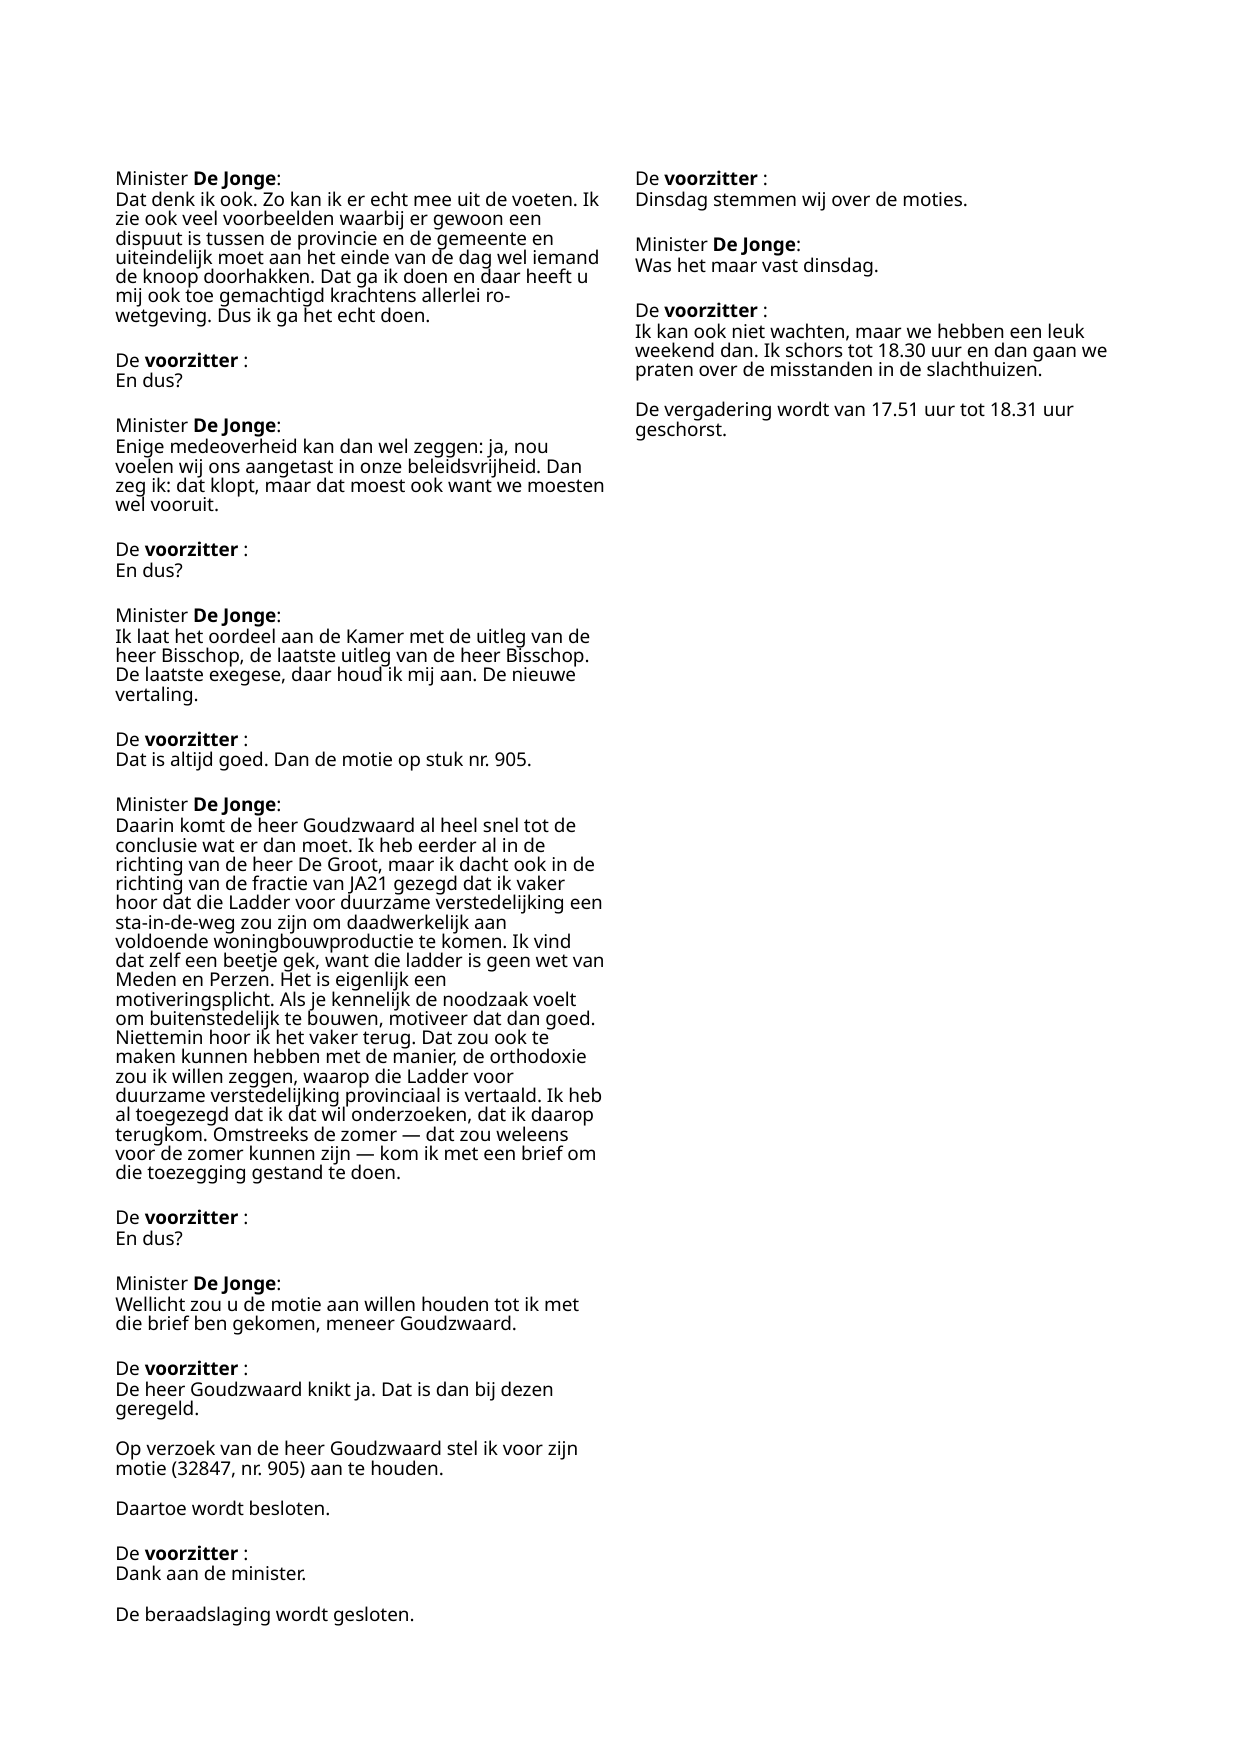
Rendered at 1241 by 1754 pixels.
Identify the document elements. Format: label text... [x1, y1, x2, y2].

text Dank aan de minister. [115, 1565, 605, 1585]
text Enige medeoverheid kan dan wel zeggen: ja, nou voelen wij ons aangetast in onze beleidsvrijheid. Dan zeg ik: dat klopt, maar dat moest ook want we moesten wel vooruit. [115, 438, 605, 515]
text En dus? [115, 372, 605, 392]
text Was het maar vast dinsdag. [635, 257, 1125, 276]
text Minister De Jonge: [635, 231, 1125, 257]
text De voorzitter : [635, 297, 1125, 323]
text De voorzitter : [115, 536, 605, 562]
text Minister De Jonge: [115, 602, 605, 628]
text En dus? [115, 562, 605, 581]
text De heer Goudzwaard knikt ja. Dat is dan bij dezen geregeld. [115, 1381, 605, 1419]
text De voorzitter : [115, 726, 605, 751]
text Wellicht zou u de motie aan willen houden tot ik met die brief ben gekomen, meneer Goudzwaard. [115, 1296, 605, 1334]
text Dat is altijd goed. Dan de motie op stuk nr. 905. [115, 751, 605, 771]
text Dat denk ik ook. Zo kan ik er echt mee uit de voeten. Ik zie ook veel voorbeelden waarbij er gewoon een dispuut is tussen de provincie en de gemeente en uiteindelijk moet aan het einde van de dag wel iemand de knoop doorhakken. Dat ga ik doen en daar heeft u mij ook toe gemachtigd krachtens allerlei ro-wetgeving. Dus ik ga het echt doen. [115, 191, 605, 326]
text Daarin komt de heer Goudzwaard al heel snel tot de conclusie wat er dan moet. Ik heb eerder al in de richting van de heer De Groot, maar ik dacht ook in de richting van de fractie van JA21 gezegd dat ik vaker hoor dat die Ladder voor duurzame verstedelijking een sta-in-de-weg zou zijn om daadwerkelijk aan voldoende woningbouwproductie te komen. Ik vind dat zelf een beetje gek, want die ladder is geen wet van Meden en Perzen. Het is eigenlijk een motiveringsplicht. Als je kennelijk de noodzaak voelt om buitenstedelijk te bouwen, motiveer dat dan goed. Niettemin hoor ik het vaker terug. Dat zou ook te maken kunnen hebben met de manier, de orthodoxie zou ik willen zeggen, waarop die Ladder voor duurzame verstedelijking provinciaal is vertaald. Ik heb al toegezegd dat ik dat wil onderzoeken, dat ik daarop terugkom. Omstreeks de zomer — dat zou weleens voor de zomer kunnen zijn — kom ik met een brief om die toezegging gestand te doen. [115, 817, 605, 1183]
text De voorzitter : [115, 347, 605, 372]
text De voorzitter : [115, 1540, 605, 1565]
text Op verzoek van de heer Goudzwaard stel ik voor zijn motie (32847, nr. 905) aan te houden. [115, 1440, 605, 1479]
text De beraadslaging wordt gesloten. [115, 1606, 605, 1625]
text De vergadering wordt van 17.51 uur tot 18.31 uur geschorst. [635, 401, 1125, 440]
text Daartoe wordt besloten. [115, 1499, 605, 1519]
text De voorzitter : [115, 1355, 605, 1381]
text Minister De Jonge: [115, 1270, 605, 1296]
text Ik kan ook niet wachten, maar we hebben een leuk weekend dan. Ik schors tot 18.30 uur en dan gaan we praten over de misstanden in de slachthuizen. [635, 323, 1125, 381]
text Minister De Jonge: [115, 165, 605, 191]
text Ik laat het oordeel aan de Kamer met de uitleg van de heer Bisschop, de laatste uitleg van de heer Bisschop. De laatste exegese, daar houd ik mij aan. De nieuwe vertaling. [115, 628, 605, 705]
text Dinsdag stemmen wij over de moties. [635, 191, 1125, 210]
text Minister De Jonge: [115, 413, 605, 438]
text De voorzitter : [635, 165, 1125, 191]
text Minister De Jonge: [115, 792, 605, 817]
text En dus? [115, 1230, 605, 1249]
text De voorzitter : [115, 1204, 605, 1230]
